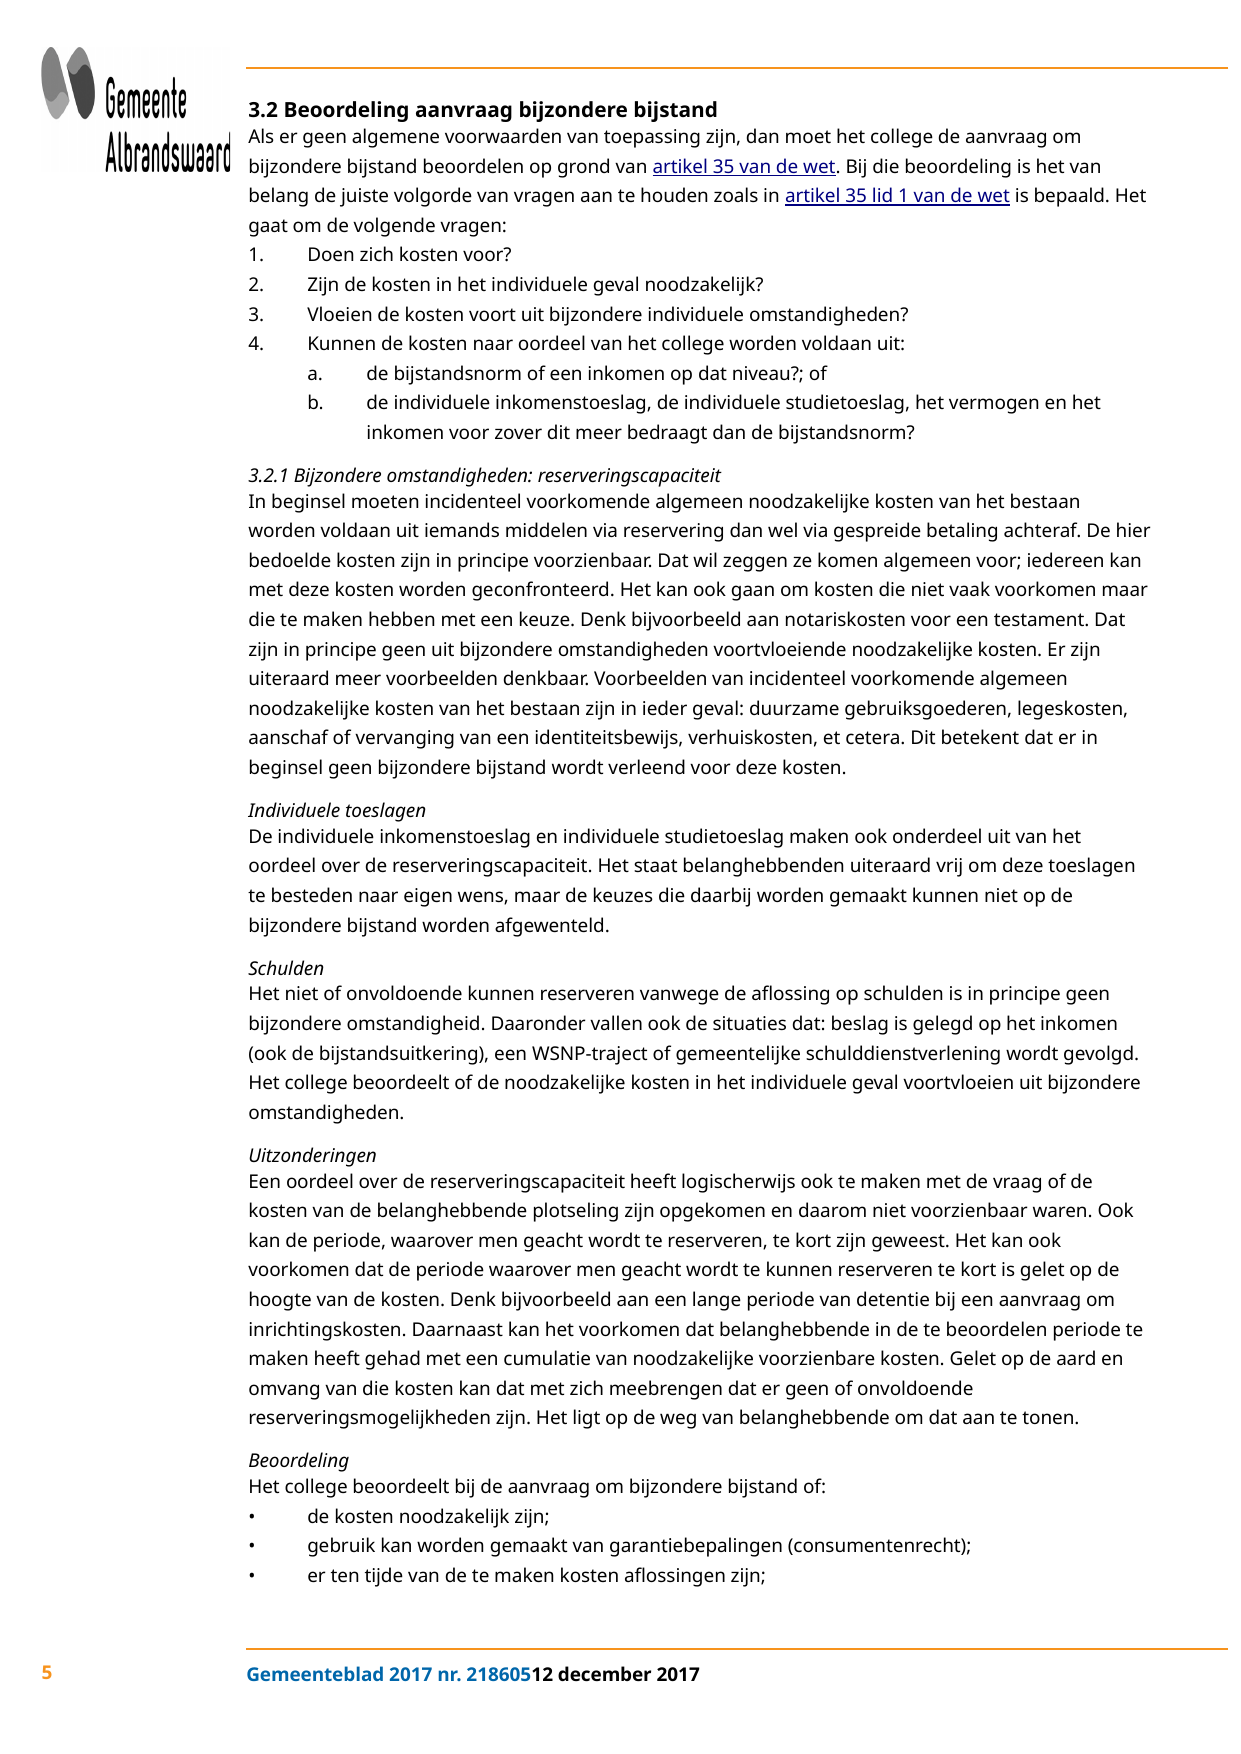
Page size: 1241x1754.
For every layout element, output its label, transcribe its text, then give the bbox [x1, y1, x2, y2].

text Individuele toeslagen [248, 797, 1152, 823]
text De individuele inkomenstoeslag en individuele studietoeslag maken ook onderdeel uit van het oordeel over de reserveringscapaciteit. Het staat belanghebbenden uiteraard vrij om deze toeslagen te besteden naar eigen wens, maar de keuzes die daarbij worden gemaakt kunnen niet op de bijzondere bijstand worden afgewenteld. [248, 823, 1152, 937]
list de individuele inkomenstoeslag, de individuele studietoeslag, het vermogen en het inkomen voor zover dit meer bedraagt dan de bijstandsnorm? [307, 389, 1152, 445]
list de kosten noodzakelijk zijn; [248, 1503, 1152, 1529]
list er ten tijde van de te maken kosten aflossingen zijn; [248, 1562, 1152, 1588]
text 3.2 Beoordeling aanvraag bijzondere bijstand [248, 95, 1152, 123]
text Het niet of onvoldoende kunnen reserveren vanwege de aflossing op schulden is in principe geen bijzondere omstandigheid. Daaronder vallen ook de situaties dat: beslag is gelegd op het inkomen (ook de bijstandsuitkering), een WSNP-traject of gemeentelijke schulddienstverlening wordt gevolgd. Het college beoordeelt of de noodzakelijke kosten in het individuele geval voortvloeien uit bijzondere omstandigheden. [248, 981, 1152, 1125]
text Een oordeel over de reserveringscapaciteit heeft logischerwijs ook te maken met de vraag of de kosten van de belanghebbende plotseling zijn opgekomen en daarom niet voorzienbaar waren. Ook kan de periode, waarover men geacht wordt te reserveren, te kort zijn geweest. Het kan ook voorkomen dat de periode waarover men geacht wordt te kunnen reserveren te kort is gelet op de hoogte van de kosten. Denk bijvoorbeeld aan een lange periode van detentie bij een aanvraag om inrichtingskosten. Daarnaast kan het voorkomen dat belanghebbende in de te beoordelen periode te maken heeft gehad met een cumulatie van noodzakelijke voorzienbare kosten. Gelet op de aard en omvang van die kosten kan dat met zich meebrengen dat er geen of onvoldoende reserveringsmogelijkheden zijn. Het ligt op de weg van belanghebbende om dat aan te tonen. [248, 1168, 1152, 1430]
text Beoordeling [248, 1448, 1152, 1473]
list Doen zich kosten voor? [248, 242, 1152, 267]
text In beginsel moeten incidenteel voorkomende algemeen noodzakelijke kosten van het bestaan worden voldaan uit iemands middelen via reservering dan wel via gespreide betaling achteraf. De hier bedoelde kosten zijn in principe voorzienbaar. Dat wil zeggen ze komen algemeen voor; iedereen kan met deze kosten worden geconfronteerd. Het kan ook gaan om kosten die niet vaak voorkomen maar die te maken hebben met een keuze. Denk bijvoorbeeld aan notariskosten voor een testament. Dat zijn in principe geen uit bijzondere omstandigheden voortvloeiende noodzakelijke kosten. Er zijn uiteraard meer voorbeelden denkbaar. Voorbeelden van incidenteel voorkomende algemeen noodzakelijke kosten van het bestaan zijn in ieder geval: duurzame gebruiksgoederen, legeskosten, aanschaf of vervanging van een identiteitsbewijs, verhuiskosten, et cetera. Dit betekent dat er in beginsel geen bijzondere bijstand wordt verleend voor deze kosten. [248, 488, 1152, 780]
list Kunnen de kosten naar oordeel van het college worden voldaan uit: [248, 330, 1152, 356]
text Uitzonderingen [248, 1142, 1152, 1168]
list Zijn de kosten in het individuele geval noodzakelijk? [248, 271, 1152, 297]
picture [41, 47, 231, 172]
text Het college beoordeelt bij de aanvraag om bijzondere bijstand of: [248, 1473, 1152, 1499]
list de bijstandsnorm of een inkomen op dat niveau?; of [307, 360, 1152, 386]
list Vloeien de kosten voort uit bijzondere individuele omstandigheden? [248, 301, 1152, 326]
text Schulden [248, 955, 1152, 981]
list gebruik kan worden gemaakt van garantiebepalingen (consumentenrecht); [248, 1532, 1152, 1558]
text 3.2.1 Bijzondere omstandigheden: reserveringscapaciteit [248, 462, 1152, 488]
text Als er geen algemene voorwaarden van toepassing zijn, dan moet het college de aanvraag om bijzondere bijstand beoordelen op grond van artikel 35 van de wet. Bij die beoordeling is het van belang de juiste volgorde van vragen aan te houden zoals in artikel 35 lid 1 van de wet is bepaald. Het gaat om de volgende vragen: [248, 123, 1152, 238]
